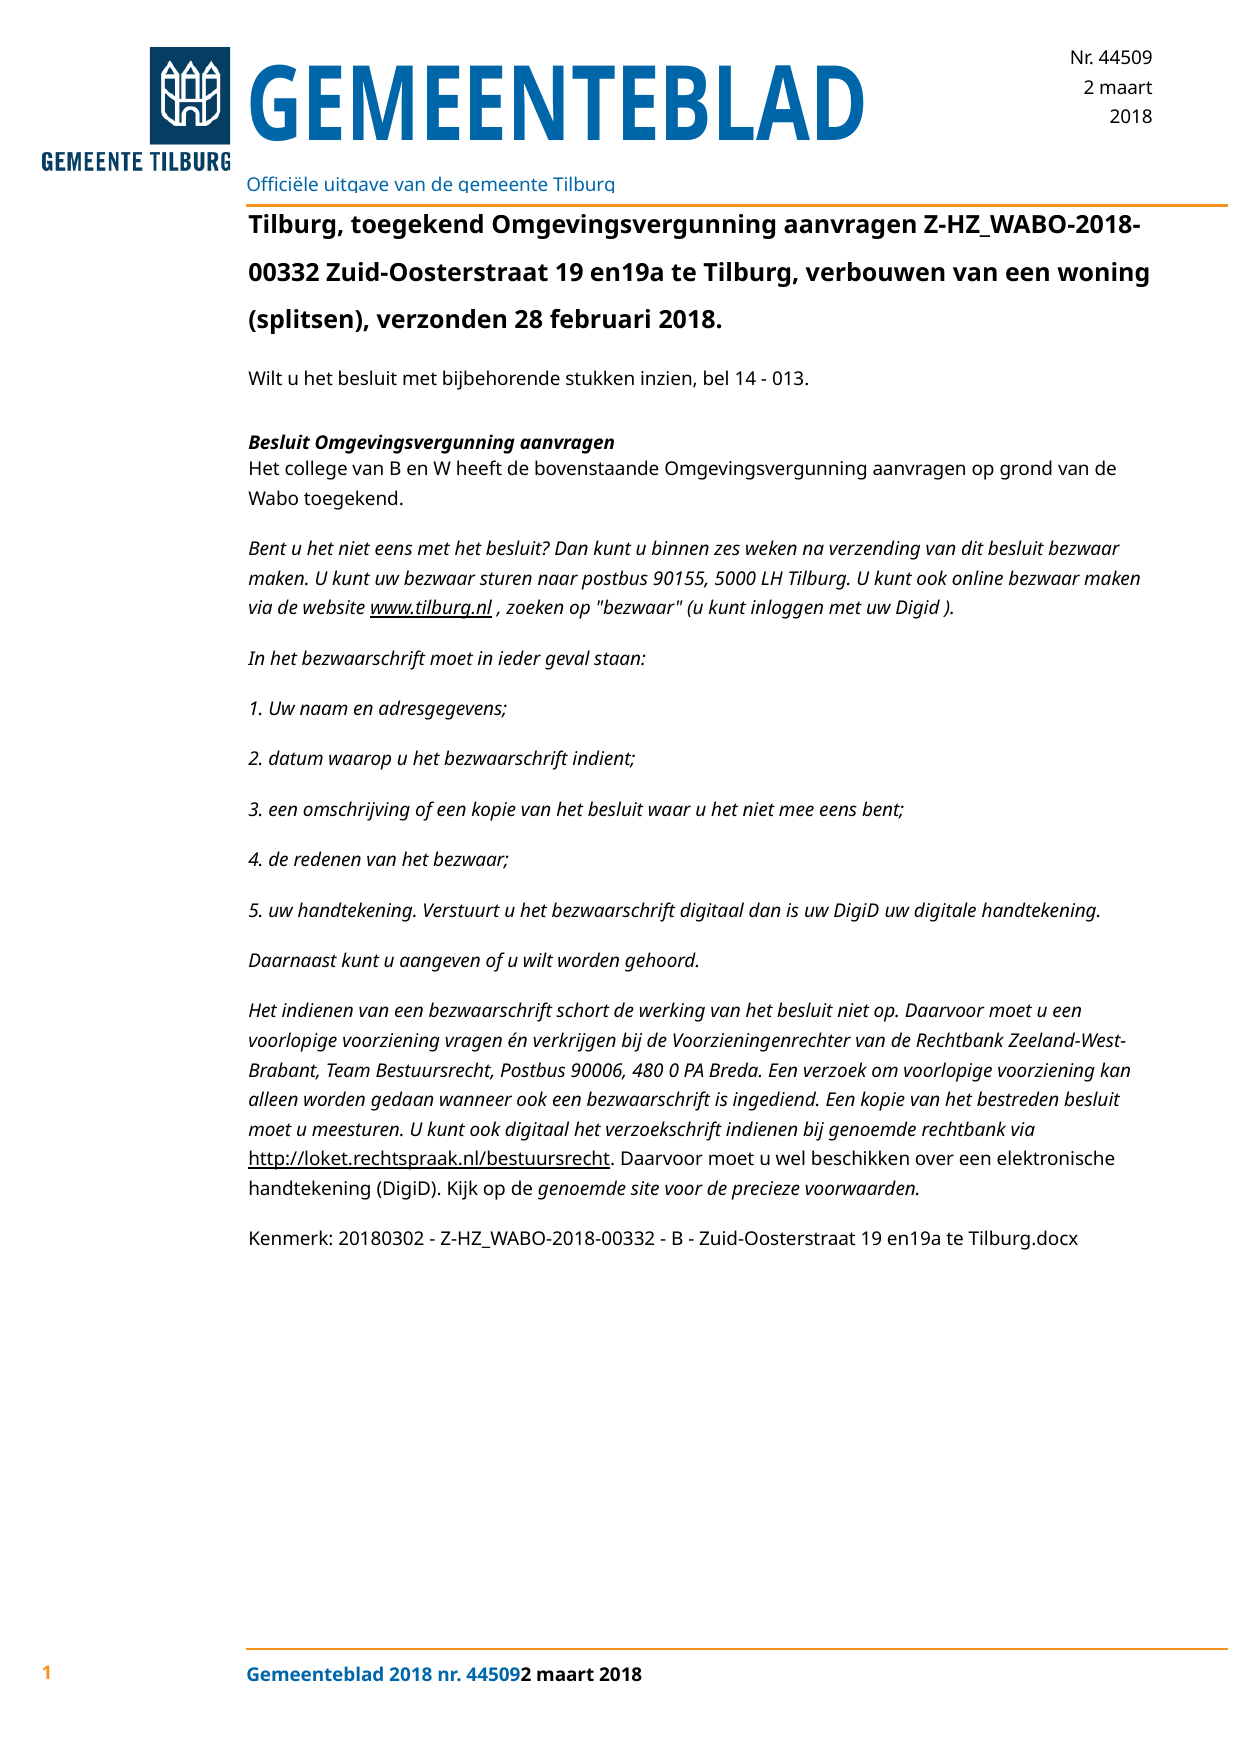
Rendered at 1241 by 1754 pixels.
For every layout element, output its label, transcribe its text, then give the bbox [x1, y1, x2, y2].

text Het indienen van een bezwaarschrift schort de werking van het besluit niet op. Daarvoor moet u een voorlopige voorziening vragen én verkrijgen bij de Voorzieningenrechter van de Rechtbank Zeeland-West-Brabant, Team Bestuursrecht, Postbus 90006, 480 0 PA Breda. Een verzoek om voorlopige voorziening kan alleen worden gedaan wanneer ook een bezwaarschrift is ingediend. Een kopie van het bestreden besluit moet u meesturen. U kunt ook digitaal het verzoekschrift indienen bij genoemde rechtbank via http://loket.rechtspraak.nl/bestuursrecht. Daarvoor moet u wel beschikken over een elektronische handtekening (DigiD). Kijk op de genoemde site voor de precieze voorwaarden. [248, 998, 1152, 1201]
text 1. Uw naam en adresgegevens; [248, 695, 1152, 721]
text 3. een omschrijving of een kopie van het besluit waar u het niet mee eens bent; [248, 796, 1152, 822]
text 5. uw handtekening. Verstuurt u het bezwaarschrift digitaal dan is uw DigiD uw digitale handtekening. [248, 897, 1152, 923]
text In het bezwaarschrift moet in ieder geval staan: [248, 645, 1152, 671]
picture [41, 47, 231, 172]
text Bent u het niet eens met het besluit? Dan kunt u binnen zes weken na verzending van dit besluit bezwaar maken. U kunt uw bezwaar sturen naar postbus 90155, 5000 LH Tilburg. U kunt ook online bezwaar maken via de website www.tilburg.nl , zoeken op "bezwaar" (u kunt inloggen met uw Digid ). [248, 535, 1152, 620]
text Het college van B en W heeft de bovenstaande Omgevingsvergunning aanvragen op grond van de Wabo toegekend. [248, 455, 1152, 511]
text Daarnaast kunt u aangeven of u wilt worden gehoord. [248, 947, 1152, 973]
text 2. datum waarop u het bezwaarschrift indient; [248, 746, 1152, 771]
text Besluit Omgevingsvergunning aanvragen [248, 429, 1152, 455]
text Wilt u het besluit met bijbehorende stukken inzien, bel 14 - 013. [248, 366, 1152, 391]
text Kenmerk: 20180302 - Z-HZ_WABO-2018-00332 - B - Zuid-Oosterstraat 19 en19a te Tilburg.docx [248, 1226, 1152, 1251]
text 4. de redenen van het bezwaar; [248, 846, 1152, 872]
text Tilburg, toegekend Omgevingsvergunning aanvragen Z-HZ_WABO-2018-00332 Zuid-Oosterstraat 19 en19a te Tilburg, verbouwen van een woning (splitsen), verzonden 28 februari 2018. [248, 207, 1152, 336]
